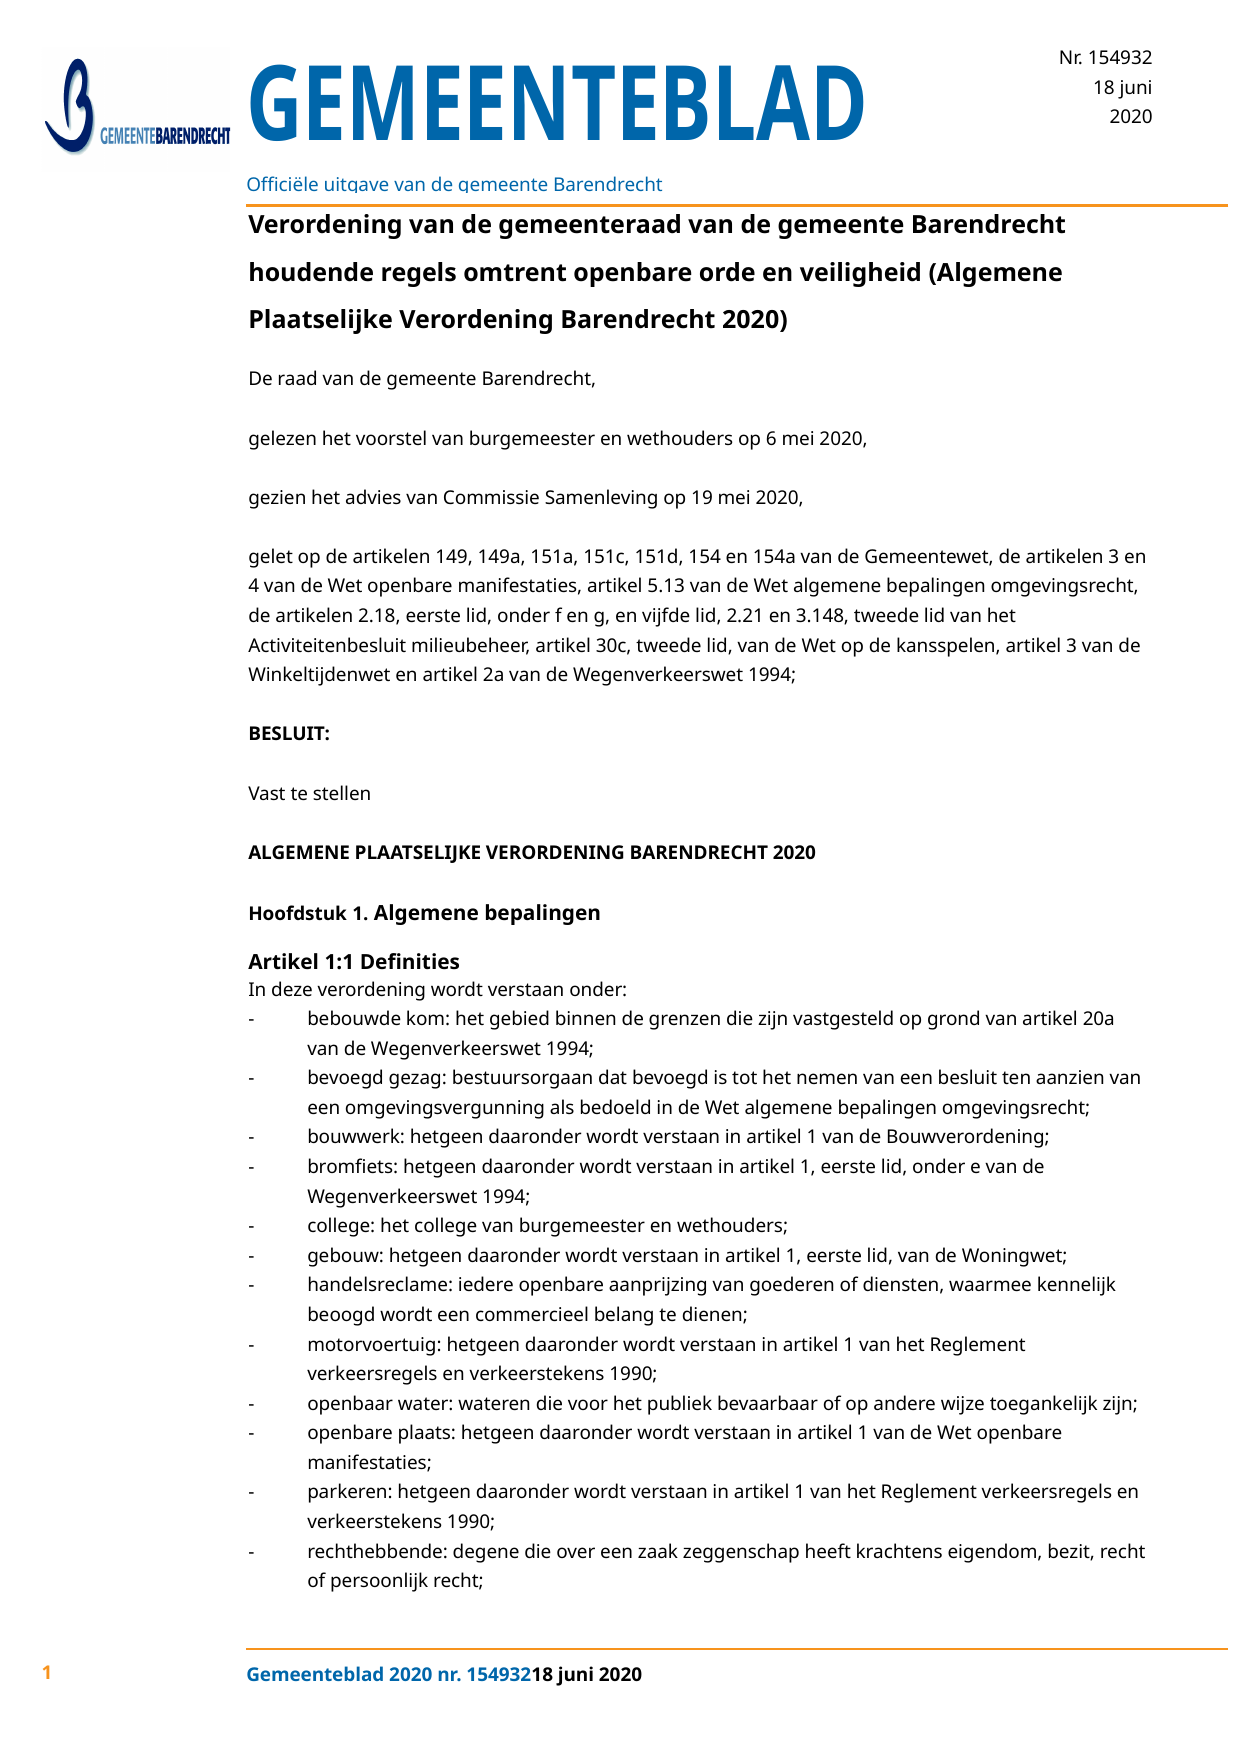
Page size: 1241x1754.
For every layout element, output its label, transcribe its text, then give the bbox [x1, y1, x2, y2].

list bebouwde kom: het gebied binnen de grenzen die zijn vastgesteld op grond van artikel 20a van de Wegenverkeerswet 1994; [248, 1005, 1152, 1061]
list parkeren: hetgeen daaronder wordt verstaan in artikel 1 van het Reglement verkeersregels en verkeerstekens 1990; [248, 1479, 1152, 1534]
list college: het college van burgemeester en wethouders; [248, 1212, 1152, 1238]
list openbare plaats: hetgeen daaronder wordt verstaan in artikel 1 van de Wet openbare manifestaties; [248, 1419, 1152, 1475]
text Verordening van de gemeenteraad van de gemeente Barendrecht houdende regels omtrent openbare orde en veiligheid (Algemene Plaatselijke Verordening Barendrecht 2020) [248, 207, 1152, 336]
list bouwwerk: hetgeen daaronder wordt verstaan in artikel 1 van de Bouwverordening; [248, 1124, 1152, 1149]
list openbaar water: wateren die voor het publiek bevaarbaar of op andere wijze toegankelijk zijn; [248, 1390, 1152, 1416]
text BESLUIT: [248, 721, 1152, 746]
list motorvoertuig: hetgeen daaronder wordt verstaan in artikel 1 van het Reglement verkeersregels en verkeerstekens 1990; [248, 1331, 1152, 1386]
text Hoofdstuk 1. Algemene bepalingen [248, 898, 1152, 926]
text gelezen het voorstel van burgemeester en wethouders op 6 mei 2020, [248, 425, 1152, 450]
list bromfiets: hetgeen daaronder wordt verstaan in artikel 1, eerste lid, onder e van de Wegenverkeerswet 1994; [248, 1153, 1152, 1208]
list bevoegd gezag: bestuursorgaan dat bevoegd is tot het nemen van een besluit ten aanzien van een omgevingsvergunning als bedoeld in de Wet algemene bepalingen omgevingsrecht; [248, 1064, 1152, 1120]
list gebouw: hetgeen daaronder wordt verstaan in artikel 1, eerste lid, van de Woningwet; [248, 1242, 1152, 1268]
text De raad van de gemeente Barendrecht, [248, 366, 1152, 391]
text Vast te stellen [248, 780, 1152, 805]
text gezien het advies van Commissie Samenleving op 19 mei 2020, [248, 484, 1152, 509]
list handelsreclame: iedere openbare aanprijzing van goederen of diensten, waarmee kennelijk beoogd wordt een commercieel belang te dienen; [248, 1272, 1152, 1327]
text ALGEMENE PLAATSELIJKE VERORDENING BARENDRECHT 2020 [248, 839, 1152, 864]
text gelet op de artikelen 149, 149a, 151a, 151c, 151d, 154 en 154a van de Gemeentewet, de artikelen 3 en 4 van de Wet openbare manifestaties, artikel 5.13 van de Wet algemene bepalingen omgevingsrecht, de artikelen 2.18, eerste lid, onder f en g, en vijfde lid, 2.21 en 3.148, tweede lid van het Activiteitenbesluit milieubeheer, artikel 30c, tweede lid, van de Wet op de kansspelen, artikel 3 van de Winkeltijdenwet en artikel 2a van de Wegenverkeerswet 1994; [248, 543, 1152, 687]
text Artikel 1:1 Definities [248, 947, 1152, 976]
list rechthebbende: degene die over een zaak zeggenschap heeft krachtens eigendom, bezit, recht of persoonlijk recht; [248, 1538, 1152, 1593]
picture [41, 47, 231, 172]
text In deze verordening wordt verstaan onder: [248, 976, 1152, 1001]
